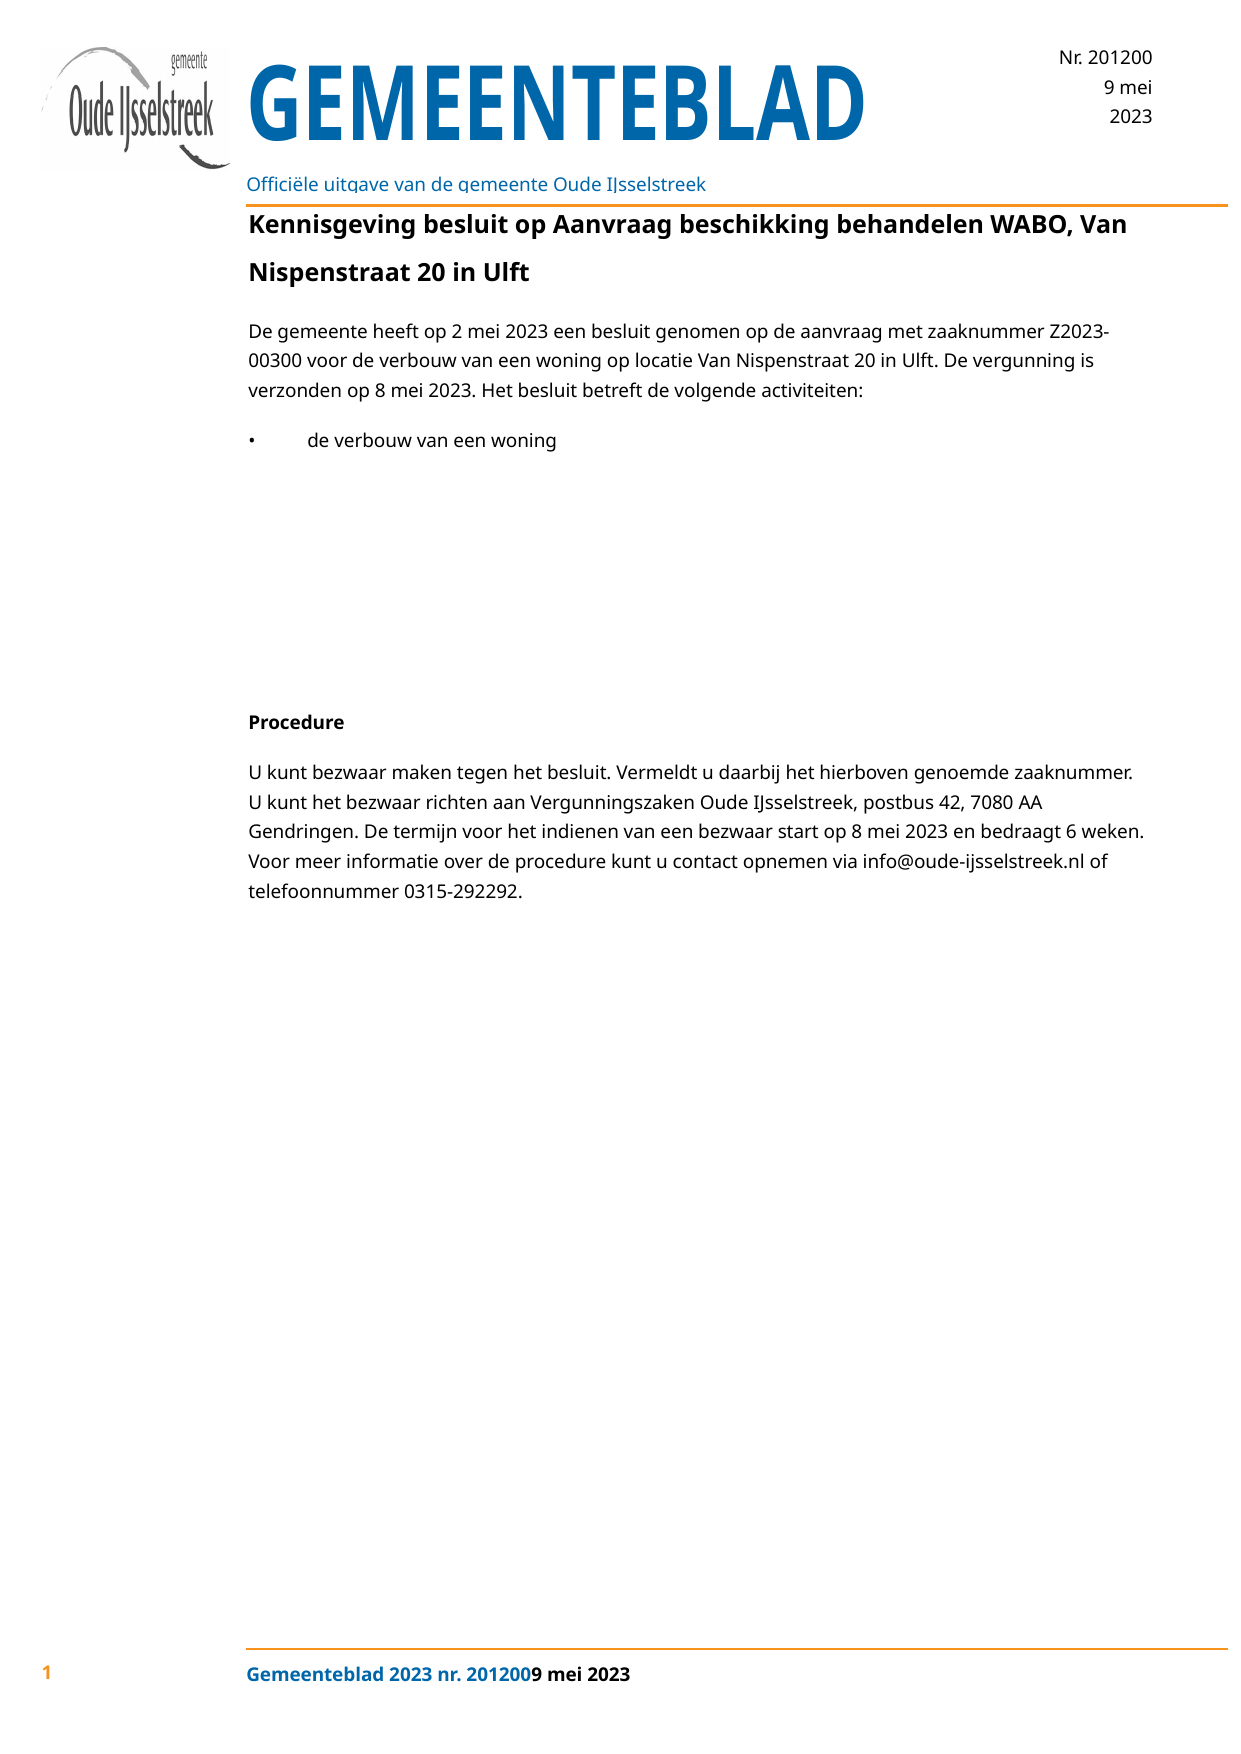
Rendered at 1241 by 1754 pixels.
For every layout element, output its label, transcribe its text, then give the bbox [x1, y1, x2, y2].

picture [41, 47, 231, 172]
text Procedure [248, 709, 1152, 735]
text U kunt bezwaar maken tegen het besluit. Vermeldt u daarbij het hierboven genoemde zaaknummer. U kunt het bezwaar richten aan Vergunningszaken Oude IJsselstreek, postbus 42, 7080 AA Gendringen. De termijn voor het indienen van een bezwaar start op 8 mei 2023 en bedraagt 6 weken. Voor meer informatie over de procedure kunt u contact opnemen via info@oude-ijsselstreek.nl of telefoonnummer 0315-292292. [248, 759, 1152, 904]
text Kennisgeving besluit op Aanvraag beschikking behandelen WABO, Van Nispenstraat 20 in Ulft [248, 207, 1152, 288]
text De gemeente heeft op 2 mei 2023 een besluit genomen op de aanvraag met zaaknummer Z2023-00300 voor de verbouw van een woning op locatie Van Nispenstraat 20 in Ulft. De vergunning is verzonden op 8 mei 2023. Het besluit betreft de volgende activiteiten: [248, 318, 1152, 403]
list de verbouw van een woning [248, 427, 1152, 453]
